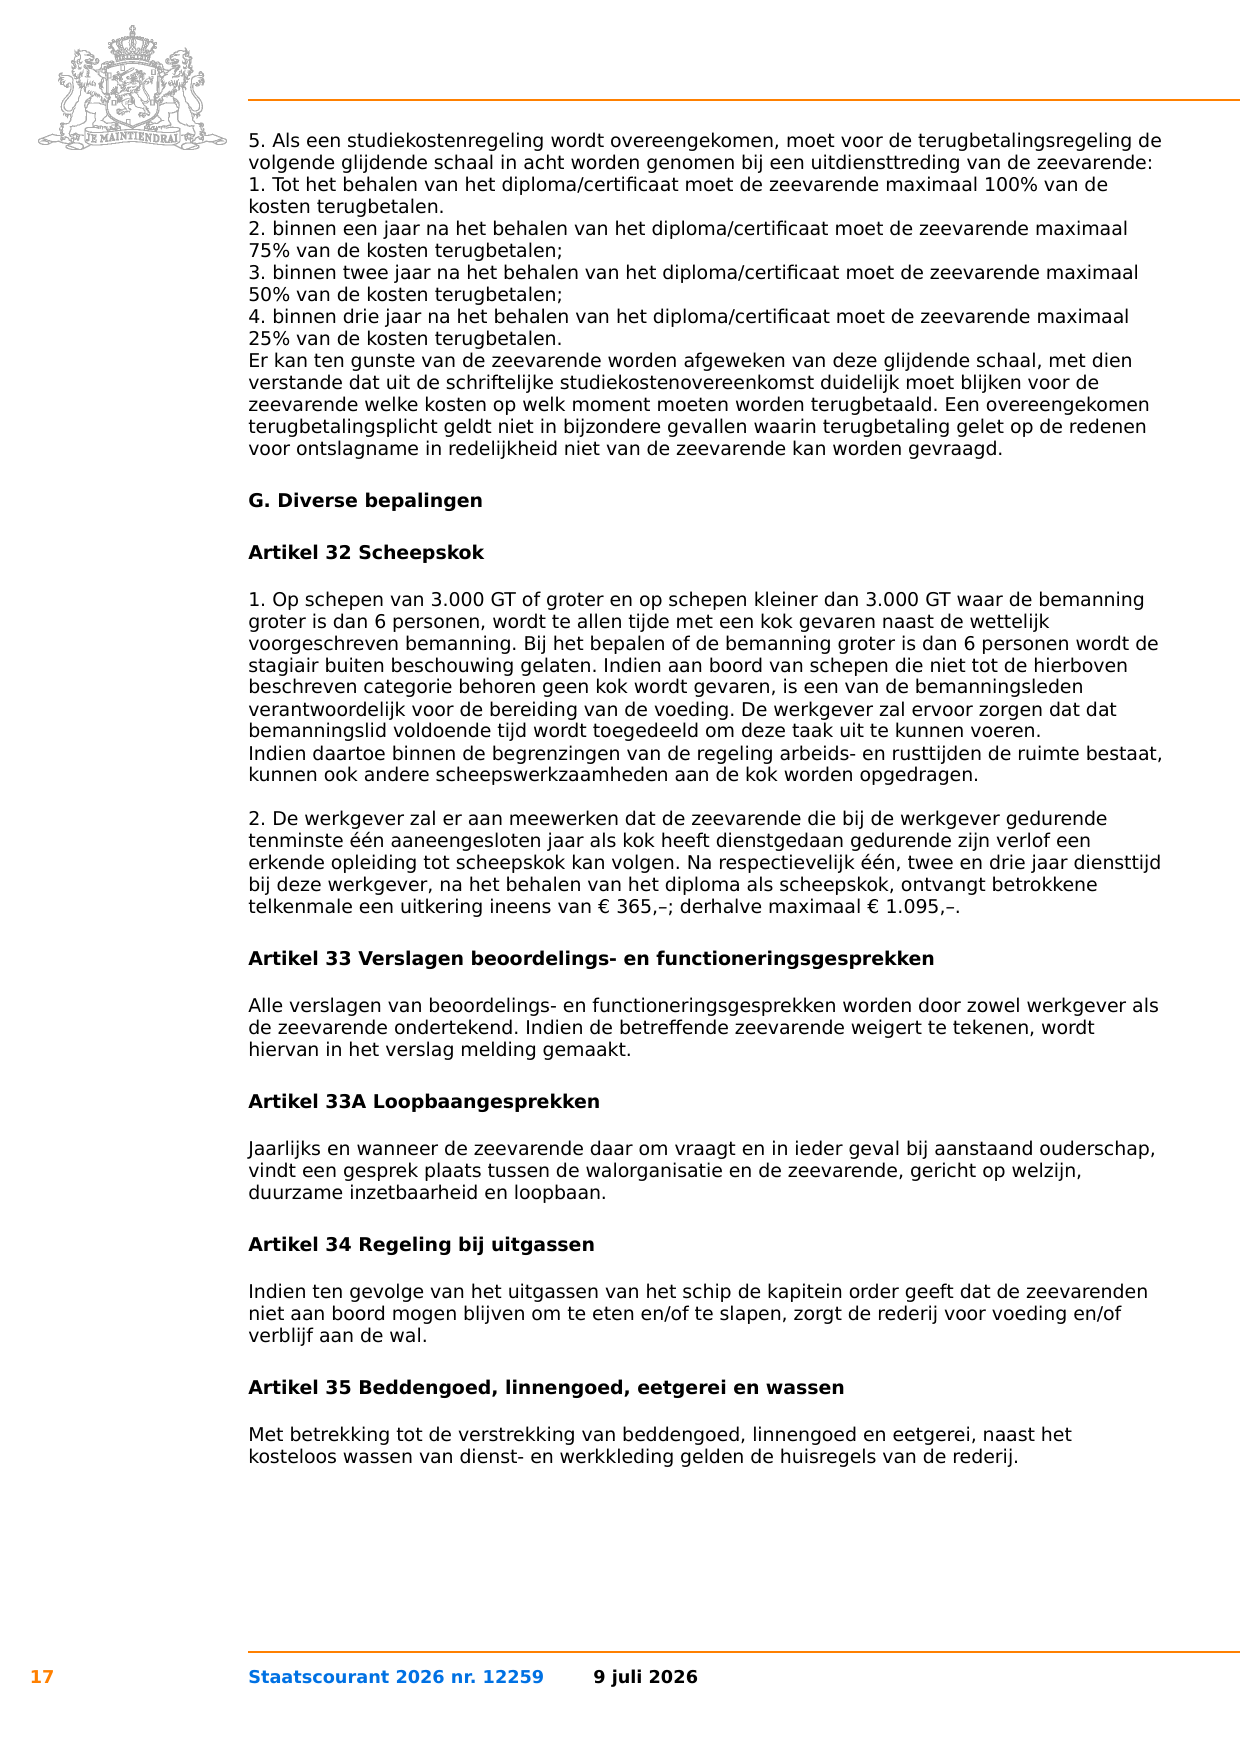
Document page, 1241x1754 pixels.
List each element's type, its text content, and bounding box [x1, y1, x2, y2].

text 5. Als een studiekostenregeling wordt overeengekomen, moet voor de terugbetalingsregeling de volgende glijdende schaal in acht worden genomen bij een uitdiensttreding van de zeevarende: [248, 130, 1163, 174]
subtitle Artikel 35 Beddengoed, linnengoed, eetgerei en wassen [248, 1377, 1163, 1399]
subtitle G. Diverse bepalingen [248, 489, 1163, 512]
subtitle Artikel 33 Verslagen beoordelings- en functioneringsgesprekken [248, 948, 1163, 970]
text Indien ten gevolge van het uitgassen van het schip de kapitein order geeft dat de zeevarenden niet aan boord mogen blijven om te eten en/of te slapen, zorgt de rederij voor voeding en/of verblijf aan de wal. [248, 1281, 1163, 1347]
text Indien daartoe binnen de begrenzingen van de regeling arbeids- en rusttijden de ruimte bestaat, kunnen ook andere scheepswerkzaamheden aan de kok worden opgedragen. [248, 742, 1163, 786]
text Met betrekking tot de verstrekking van beddengoed, linnengoed en eetgerei, naast het kosteloos wassen van dienst- en werkkleding gelden de huisregels van de rederij. [248, 1424, 1163, 1468]
subtitle Artikel 33A Loopbaangesprekken [248, 1091, 1163, 1113]
text Er kan ten gunste van de zeevarende worden afgeweken van deze glijdende schaal, met dien verstande dat uit de schriftelijke studiekostenovereenkomst duidelijk moet blijken voor de zeevarende welke kosten op welk moment moeten worden terugbetaald. Een overeengekomen terugbetalingsplicht geldt niet in bijzondere gevallen waarin terugbetaling gelet op de redenen voor ontslagname in redelijkheid niet van de zeevarende kan worden gevraagd. [248, 350, 1163, 459]
text Jaarlijks en wanneer de zeevarende daar om vraagt en in ieder geval bij aanstaand ouderschap, vindt een gesprek plaats tussen de walorganisatie en de zeevarende, gericht op welzijn, duurzame inzetbaarheid en loopbaan. [248, 1138, 1163, 1204]
subtitle Artikel 34 Regeling bij uitgassen [248, 1234, 1163, 1256]
text 4. binnen drie jaar na het behalen van het diploma/certificaat moet de zeevarende maximaal 25% van de kosten terugbetalen. [248, 306, 1163, 350]
text 3. binnen twee jaar na het behalen van het diploma/certificaat moet de zeevarende maximaal 50% van de kosten terugbetalen; [248, 262, 1163, 306]
subtitle Artikel 32 Scheepskok [248, 542, 1163, 563]
picture [38, 25, 227, 150]
text 1. Tot het behalen van het diploma/certificaat moet de zeevarende maximaal 100% van de kosten terugbetalen. [248, 174, 1163, 218]
text 2. De werkgever zal er aan meewerken dat de zeevarende die bij de werkgever gedurende tenminste één aaneengesloten jaar als kok heeft dienstgedaan gedurende zijn verlof een erkende opleiding tot scheepskok kan volgen. Na respectievelijk één, twee en drie jaar diensttijd bij deze werkgever, na het behalen van het diploma als scheepskok, ontvangt betrokkene telkenmale een uitkering ineens van € 365,–; derhalve maximaal € 1.095,–. [248, 808, 1163, 918]
text 2. binnen een jaar na het behalen van het diploma/certificaat moet de zeevarende maximaal 75% van de kosten terugbetalen; [248, 218, 1163, 262]
text Alle verslagen van beoordelings- en functioneringsgesprekken worden door zowel werkgever als de zeevarende ondertekend. Indien de betreffende zeevarende weigert te tekenen, wordt hiervan in het verslag melding gemaakt. [248, 995, 1163, 1061]
text 1. Op schepen van 3.000 GT of groter en op schepen kleiner dan 3.000 GT waar de bemanning groter is dan 6 personen, wordt te allen tijde met een kok gevaren naast de wettelijk voorgeschreven bemanning. Bij het bepalen of de bemanning groter is dan 6 personen wordt de stagiair buiten beschouwing gelaten. Indien aan boord van schepen die niet tot de hierboven beschreven categorie behoren geen kok wordt gevaren, is een van de bemanningsleden verantwoordelijk voor de bereiding van de voeding. De werkgever zal ervoor zorgen dat dat bemanningslid voldoende tijd wordt toegedeeld om deze taak uit te kunnen voeren. [248, 588, 1163, 742]
